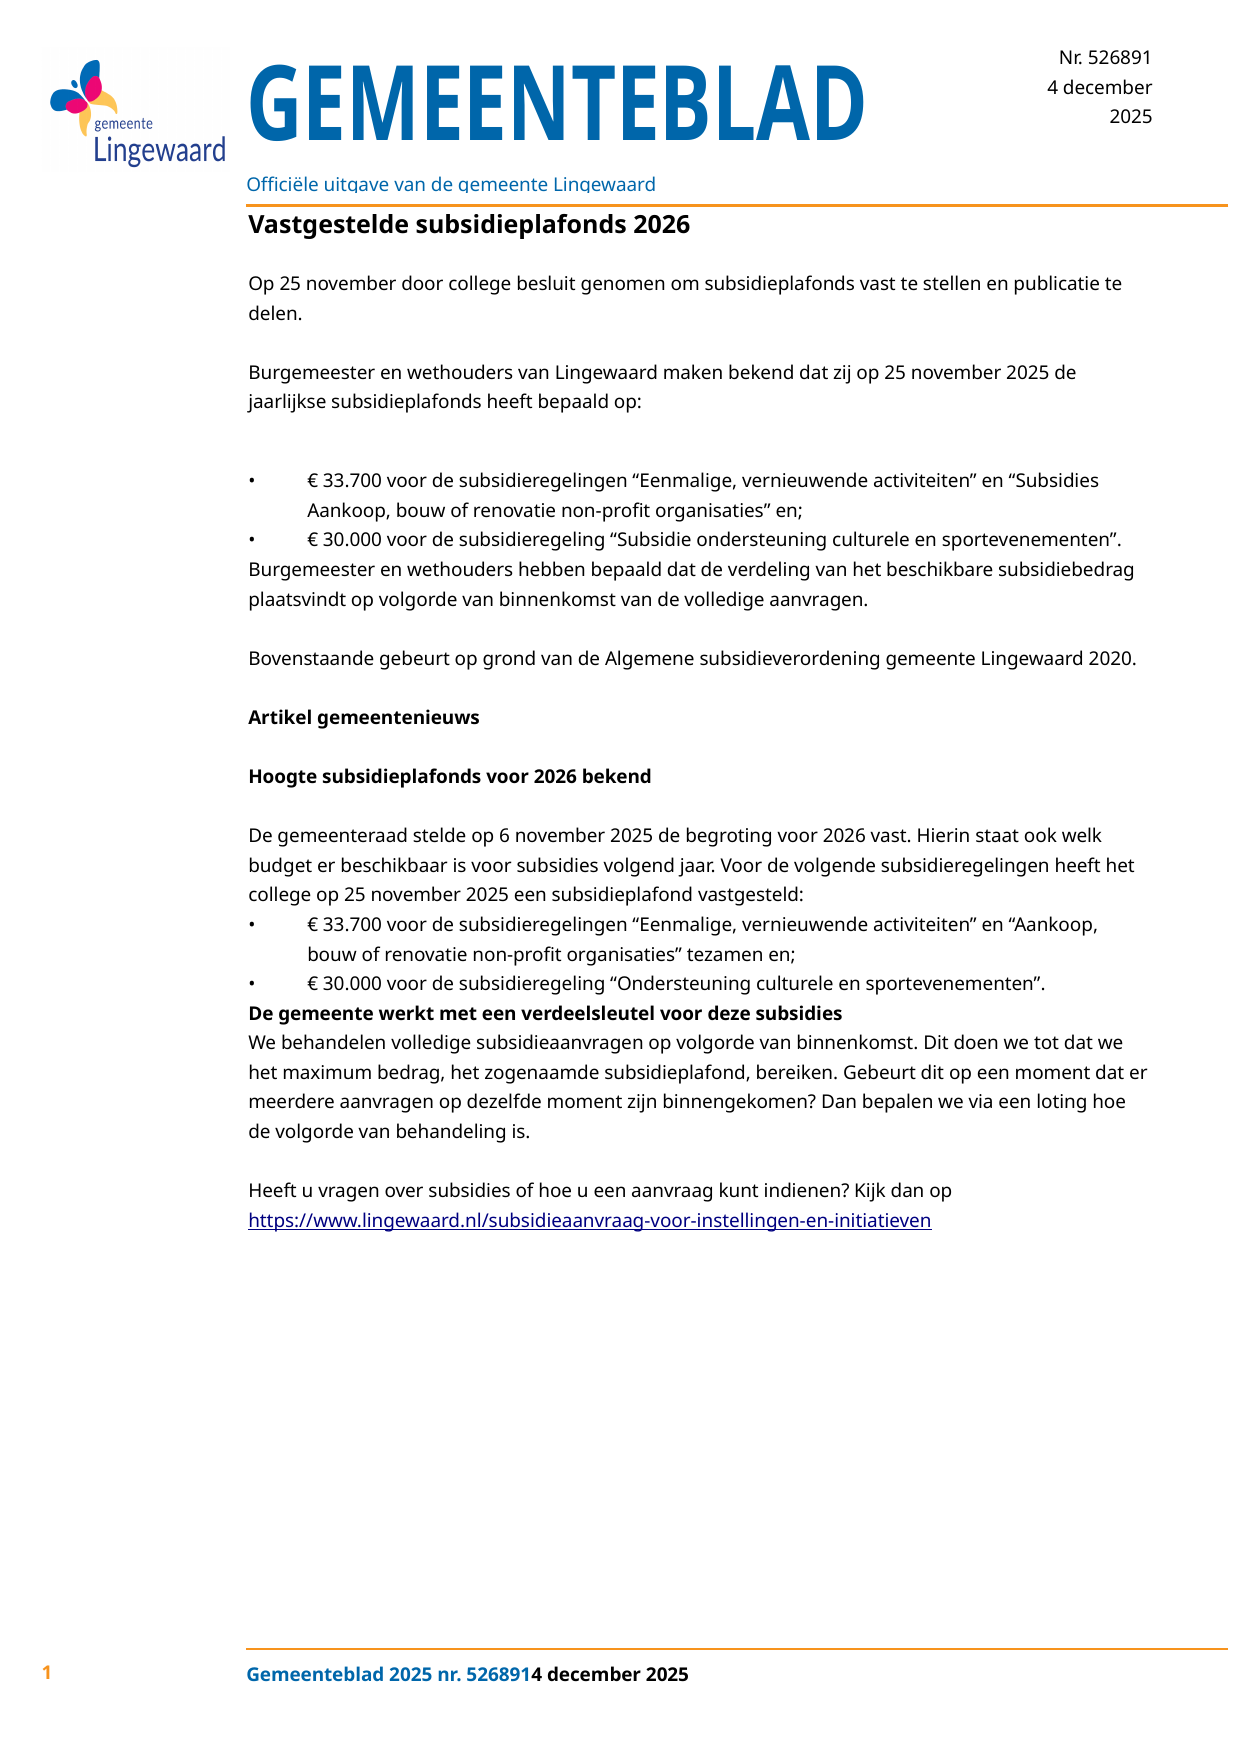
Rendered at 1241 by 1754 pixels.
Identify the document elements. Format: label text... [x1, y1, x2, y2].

text Vastgestelde subsidieplafonds 2026 [248, 207, 1152, 241]
list € 33.700 voor de subsidieregelingen “Eenmalige, vernieuwende activiteiten” en “Subsidies Aankoop, bouw of renovatie non-profit organisaties” en; [248, 467, 1152, 523]
text Op 25 november door college besluit genomen om subsidieplafonds vast te stellen en publicatie te delen. [248, 270, 1152, 326]
text De gemeenteraad stelde op 6 november 2025 de begroting voor 2026 vast. Hierin staat ook welk budget er beschikbaar is voor subsidies volgend jaar. Voor de volgende subsidieregelingen heeft het college op 25 november 2025 een subsidieplafond vastgesteld: [248, 822, 1152, 907]
text Hoogte subsidieplafonds voor 2026 bekend [248, 763, 1152, 789]
text Heeft u vragen over subsidies of hoe u een aanvraag kunt indienen? Kijk dan op https://www.lingewaard.nl/subsidieaanvraag-voor-instellingen-en-initiatieven [248, 1177, 1152, 1233]
text De gemeente werkt met een verdeelsleutel voor deze subsidies [248, 1000, 1152, 1026]
list € 30.000 voor de subsidieregeling “Subsidie ondersteuning culturele en sportevenementen”. [248, 527, 1152, 552]
list € 30.000 voor de subsidieregeling “Ondersteuning culturele en sportevenementen”. [248, 970, 1152, 996]
list € 33.700 voor de subsidieregelingen “Eenmalige, vernieuwende activiteiten” en “Aankoop, bouw of renovatie non-profit organisaties” tezamen en; [248, 911, 1152, 967]
text Burgemeester en wethouders hebben bepaald dat de verdeling van het beschikbare subsidiebedrag plaatsvindt op volgorde van binnenkomst van de volledige aanvragen. [248, 556, 1152, 612]
text We behandelen volledige subsidieaanvragen op volgorde van binnenkomst. Dit doen we tot dat we het maximum bedrag, het zogenaamde subsidieplafond, bereiken. Gebeurt dit op een moment dat er meerdere aanvragen op dezelfde moment zijn binnengekomen? Dan bepalen we via een loting hoe de volgorde van behandeling is. [248, 1029, 1152, 1144]
picture [41, 47, 231, 172]
text Artikel gemeentenieuws [248, 704, 1152, 730]
text Burgemeester en wethouders van Lingewaard maken bekend dat zij op 25 november 2025 de jaarlijkse subsidieplafonds heeft bepaald op: [248, 359, 1152, 414]
text Bovenstaande gebeurt op grond van de Algemene subsidieverordening gemeente Lingewaard 2020. [248, 645, 1152, 671]
